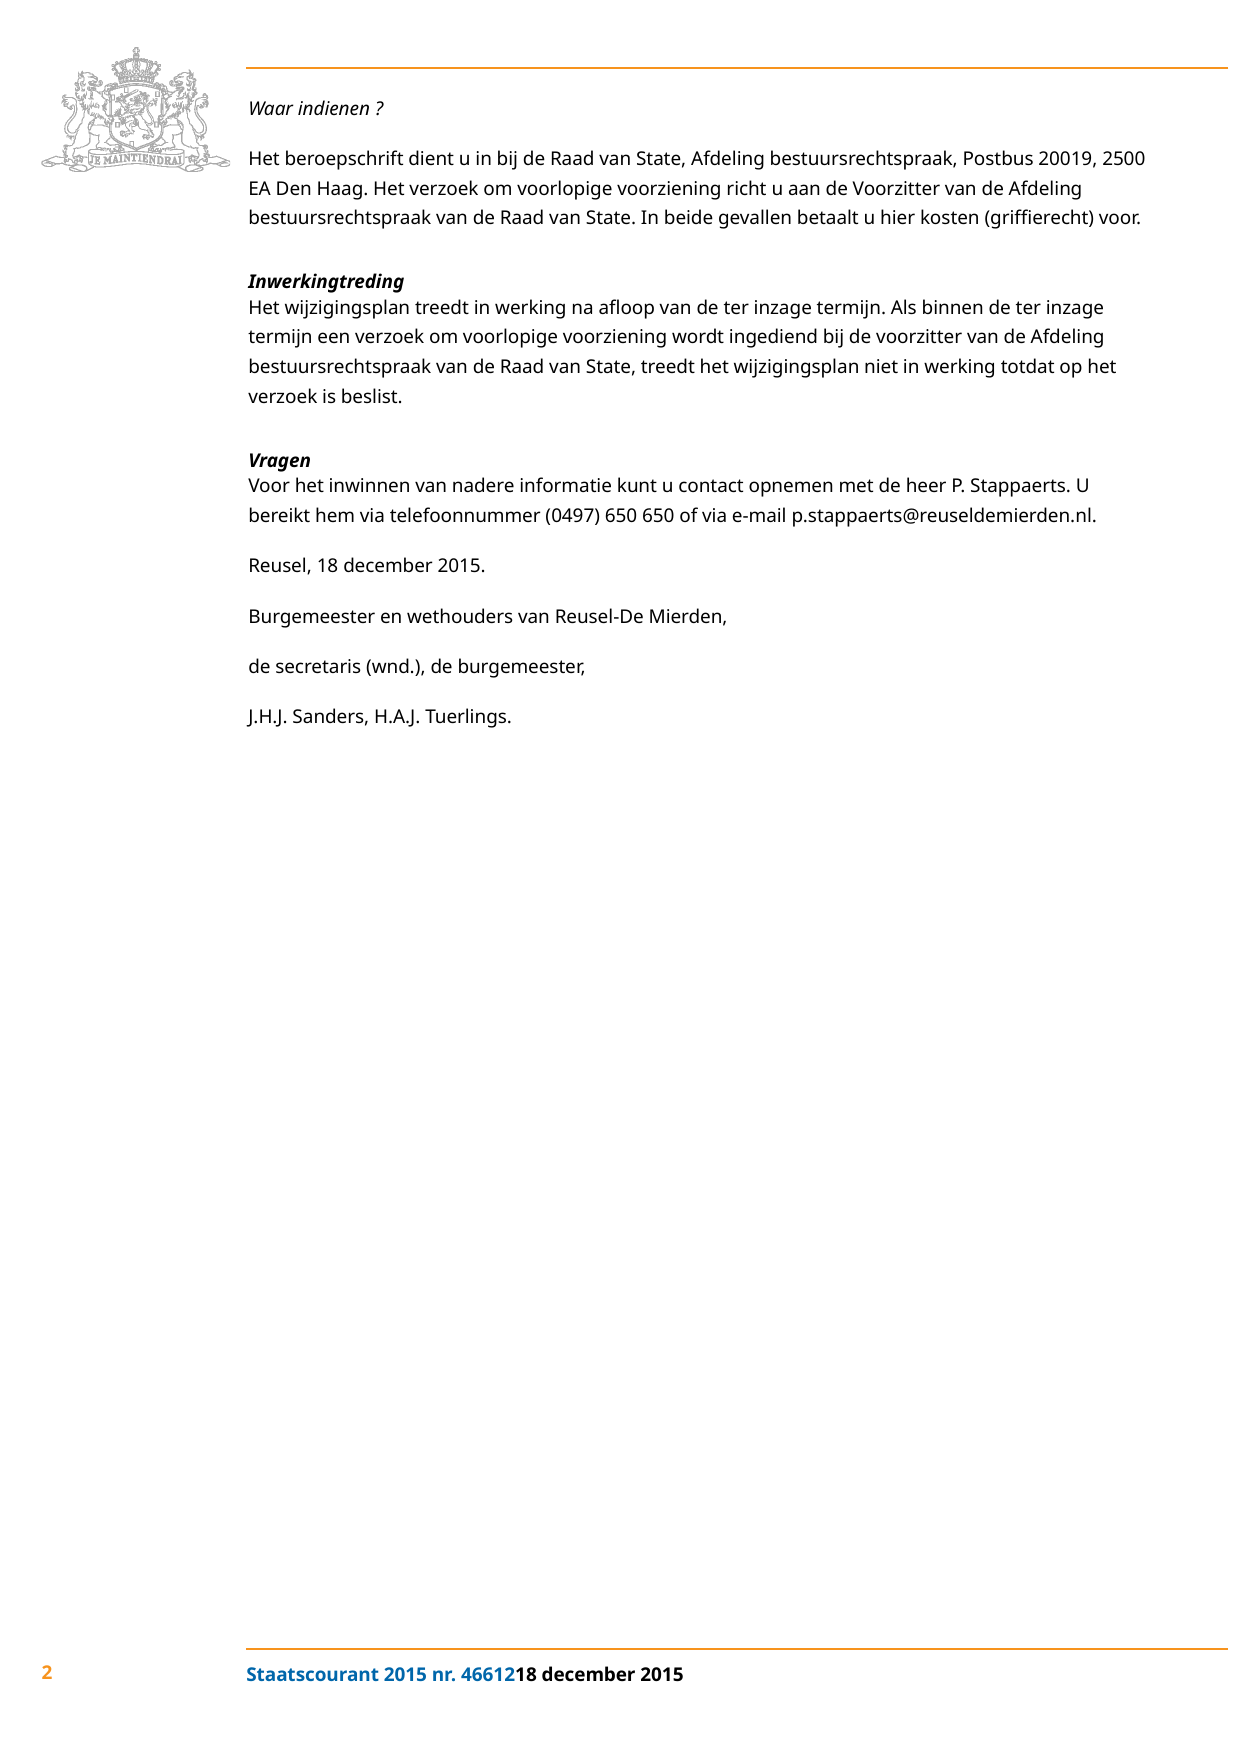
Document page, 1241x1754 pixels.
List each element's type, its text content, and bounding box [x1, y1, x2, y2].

text Voor het inwinnen van nadere informatie kunt u contact opnemen met de heer P. Stappaerts. U bereikt hem via telefoonnummer (0497) 650 650 of via e-mail p.stappaerts@reuseldemierden.nl. [248, 472, 1152, 528]
text de secretaris (wnd.), de burgemeester, [248, 653, 1152, 679]
text Waar indienen ? [248, 95, 1152, 121]
text Het wijzigingsplan treedt in werking na afloop van de ter inzage termijn. Als binnen de ter inzage termijn een verzoek om voorlopige voorziening wordt ingediend bij de voorzitter van de Afdeling bestuursrechtspraak van de Raad van State, treedt het wijzigingsplan niet in werking totdat op het verzoek is beslist. [248, 294, 1152, 408]
text Vragen [248, 447, 1152, 472]
text Reusel, 18 december 2015. [248, 552, 1152, 578]
picture [41, 47, 231, 172]
text Inwerkingtreding [248, 268, 1152, 294]
text Burgemeester en wethouders van Reusel-De Mierden, [248, 603, 1152, 629]
text J.H.J. Sanders, H.A.J. Tuerlings. [248, 704, 1152, 729]
text Het beroepschrift dient u in bij de Raad van State, Afdeling bestuursrechtspraak, Postbus 20019, 2500 EA Den Haag. Het verzoek om voorlopige voorziening richt u aan de Voorzitter van de Afdeling bestuursrechtspraak van de Raad van State. In beide gevallen betaalt u hier kosten (griffierecht) voor. [248, 145, 1152, 230]
